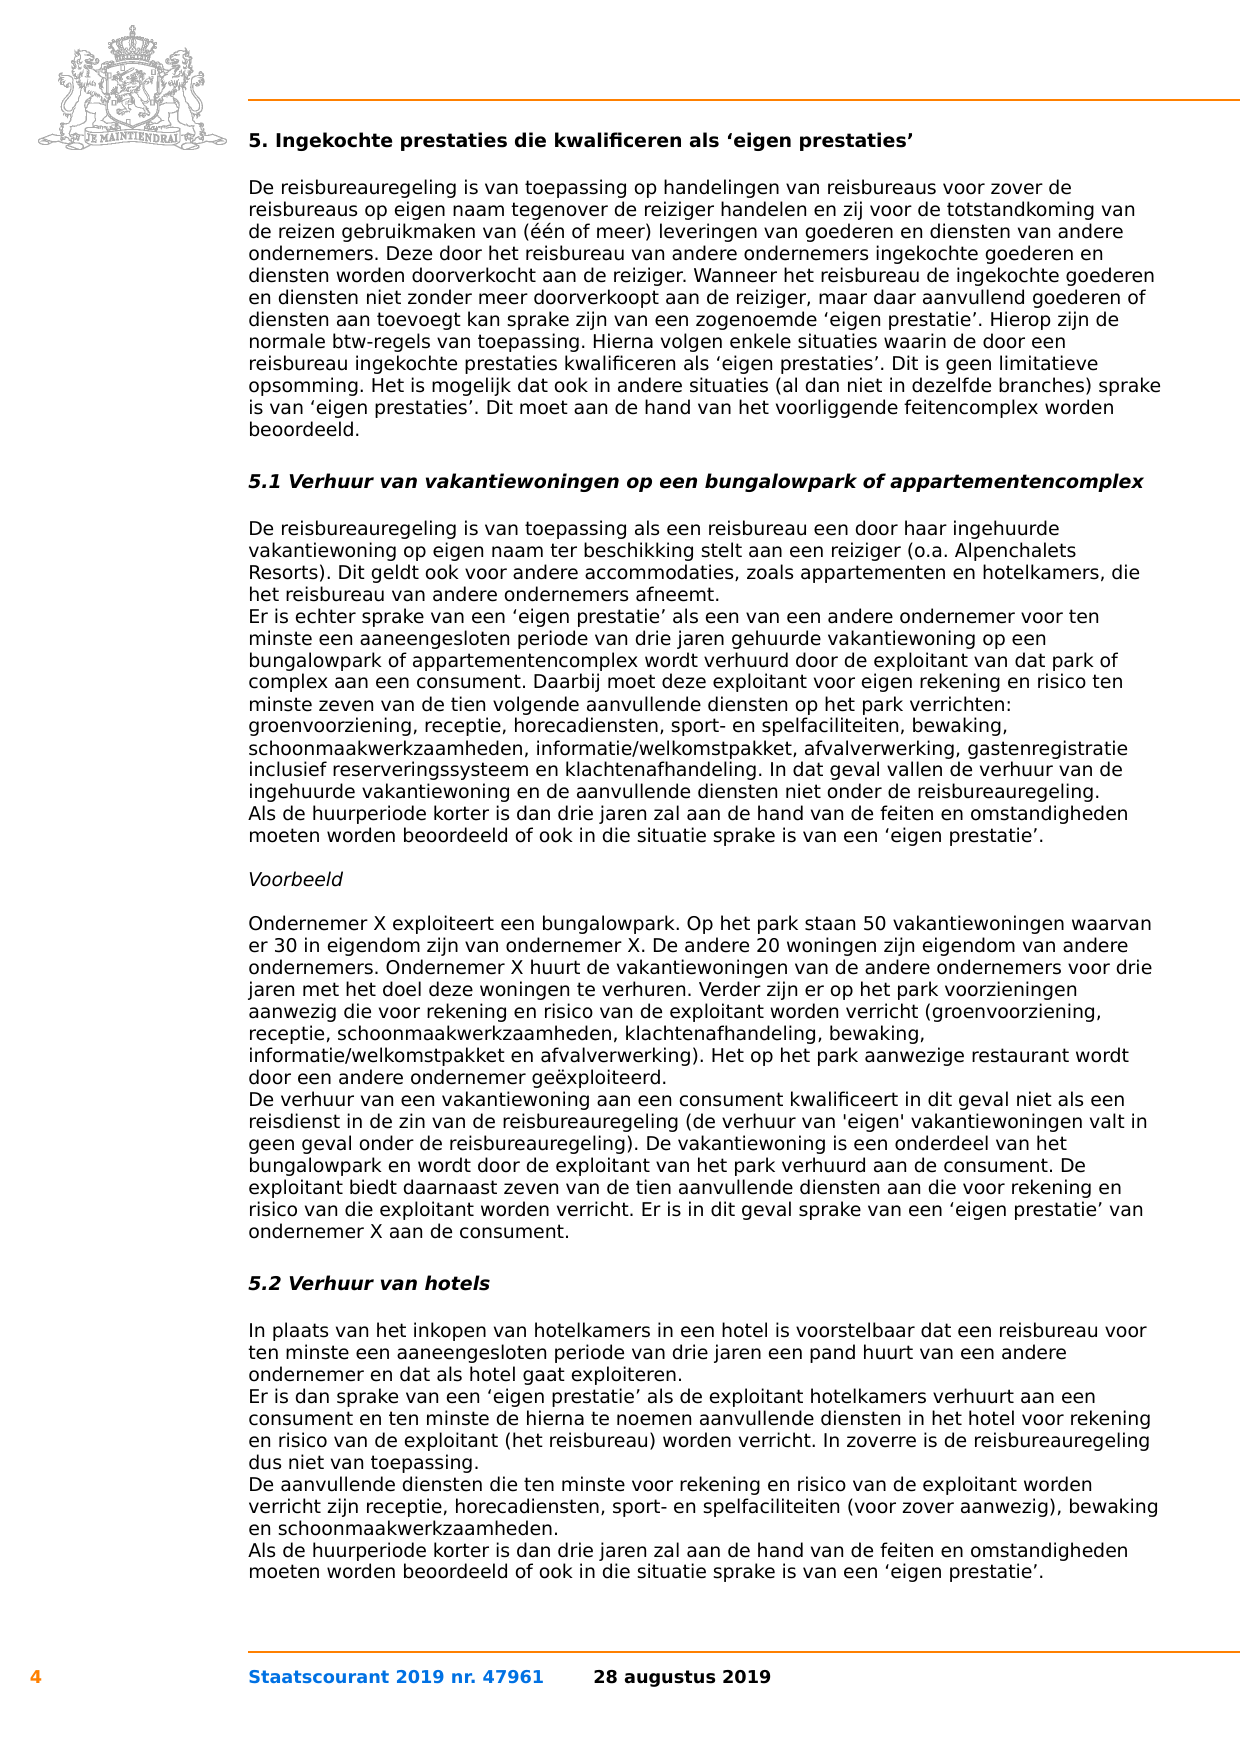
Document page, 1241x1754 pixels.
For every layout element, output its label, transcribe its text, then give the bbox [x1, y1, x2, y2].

text Ondernemer X exploiteert een bungalowpark. Op het park staan 50 vakantiewoningen waarvan er 30 in eigendom zijn van ondernemer X. De andere 20 woningen zijn eigendom van andere ondernemers. Ondernemer X huurt de vakantiewoningen van de andere ondernemers voor drie jaren met het doel deze woningen te verhuren. Verder zijn er op het park voorzieningen aanwezig die voor rekening en risico van de exploitant worden verricht (groenvoorziening, receptie, schoonmaakwerkzaamheden, klachtenafhandeling, bewaking, informatie/welkomstpakket en afvalverwerking). Het op het park aanwezige restaurant wordt door een andere ondernemer geëxploiteerd. [248, 913, 1163, 1089]
text Er is dan sprake van een ‘eigen prestatie’ als de exploitant hotelkamers verhuurt aan een consument en ten minste de hierna te noemen aanvullende diensten in het hotel voor rekening en risico van de exploitant (het reisbureau) worden verricht. In zoverre is de reisbureauregeling dus niet van toepassing. [248, 1386, 1163, 1473]
text Er is echter sprake van een ‘eigen prestatie’ als een van een andere ondernemer voor ten minste een aaneengesloten periode van drie jaren gehuurde vakantiewoning op een bungalowpark of appartementencomplex wordt verhuurd door de exploitant van dat park of complex aan een consument. Daarbij moet deze exploitant voor eigen rekening en risico ten minste zeven van de tien volgende aanvullende diensten op het park verrichten: groenvoorziening, receptie, horecadiensten, sport- en spelfaciliteiten, bewaking, schoonmaakwerkzaamheden, informatie/welkomstpakket, afvalverwerking, gastenregistratie inclusief reserveringssysteem en klachtenafhandeling. In dat geval vallen de verhuur van de ingehuurde vakantiewoning en de aanvullende diensten niet onder de reisbureauregeling. [248, 606, 1163, 803]
subtitle 5.1 Verhuur van vakantiewoningen op een bungalowpark of appartementencomplex [248, 471, 1163, 493]
text De reisbureauregeling is van toepassing op handelingen van reisbureaus voor zover de reisbureaus op eigen naam tegenover de reiziger handelen en zij voor de totstandkoming van de reizen gebruikmaken van (één of meer) leveringen van goederen en diensten van andere ondernemers. Deze door het reisbureau van andere ondernemers ingekochte goederen en diensten worden doorverkocht aan de reiziger. Wanneer het reisbureau de ingekochte goederen en diensten niet zonder meer doorverkoopt aan de reiziger, maar daar aanvullend goederen of diensten aan toevoegt kan sprake zijn van een zogenoemde ‘eigen prestatie’. Hierop zijn de normale btw-regels van toepassing. Hierna volgen enkele situaties waarin de door een reisbureau ingekochte prestaties kwalificeren als ‘eigen prestaties’. Dit is geen limitatieve opsomming. Het is mogelijk dat ook in andere situaties (al dan niet in dezelfde branches) sprake is van ‘eigen prestaties’. Dit moet aan de hand van het voorliggende feitencomplex worden beoordeeld. [248, 177, 1163, 441]
text De reisbureauregeling is van toepassing als een reisbureau een door haar ingehuurde vakantiewoning op eigen naam ter beschikking stelt aan een reiziger (o.a. Alpenchalets Resorts). Dit geldt ook voor andere accommodaties, zoals appartementen en hotelkamers, die het reisbureau van andere ondernemers afneemt. [248, 518, 1163, 606]
subtitle 5. Ingekochte prestaties die kwalificeren als ‘eigen prestaties’ [248, 130, 1163, 152]
text Als de huurperiode korter is dan drie jaren zal aan de hand van de feiten en omstandigheden moeten worden beoordeeld of ook in die situatie sprake is van een ‘eigen prestatie’. [248, 803, 1163, 847]
text In plaats van het inkopen van hotelkamers in een hotel is voorstelbaar dat een reisbureau voor ten minste een aaneengesloten periode van drie jaren een pand huurt van een andere ondernemer en dat als hotel gaat exploiteren. [248, 1320, 1163, 1386]
text De aanvullende diensten die ten minste voor rekening en risico van de exploitant worden verricht zijn receptie, horecadiensten, sport- en spelfaciliteiten (voor zover aanwezig), bewaking en schoonmaakwerkzaamheden. [248, 1473, 1163, 1539]
subtitle Voorbeeld [248, 869, 1163, 891]
text De verhuur van een vakantiewoning aan een consument kwalificeert in dit geval niet als een reisdienst in de zin van de reisbureauregeling (de verhuur van 'eigen' vakantiewoningen valt in geen geval onder de reisbureauregeling). De vakantiewoning is een onderdeel van het bungalowpark en wordt door de exploitant van het park verhuurd aan de consument. De exploitant biedt daarnaast zeven van de tien aanvullende diensten aan die voor rekening en risico van die exploitant worden verricht. Er is in dit geval sprake van een ‘eigen prestatie’ van ondernemer X aan de consument. [248, 1089, 1163, 1243]
picture [38, 25, 227, 150]
subtitle 5.2 Verhuur van hotels [248, 1273, 1163, 1295]
text Als de huurperiode korter is dan drie jaren zal aan de hand van de feiten en omstandigheden moeten worden beoordeeld of ook in die situatie sprake is van een ‘eigen prestatie’. [248, 1539, 1163, 1583]
